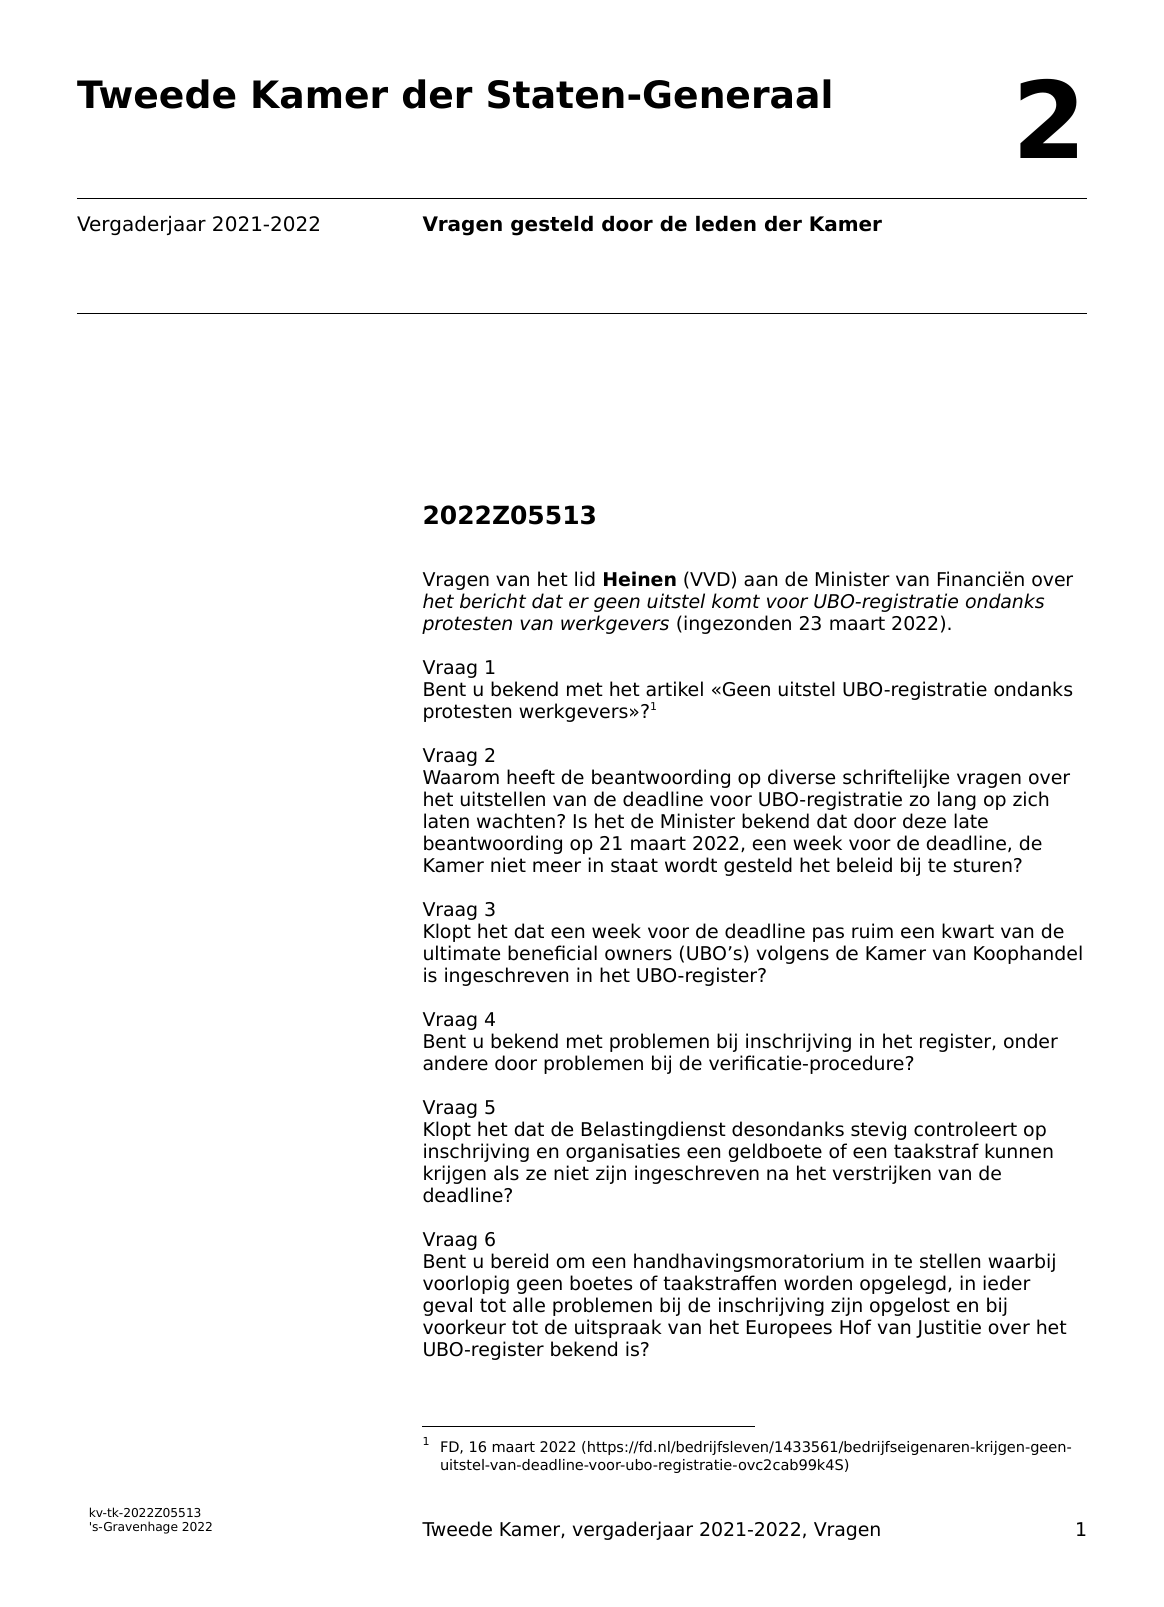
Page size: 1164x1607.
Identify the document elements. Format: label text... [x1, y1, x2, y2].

text FD, 16 maart 2022 (https://fd.nl/bedrijfsleven/1433561/bedrijfseigenaren-krijgen-geen-uitstel-van-deadline-voor-ubo-registratie-ovc2cab99k4S) [422, 1435, 1087, 1474]
table_cell Vergaderjaar 2021-2022 [77, 199, 422, 313]
text Bent u bereid om een handhavingsmoratorium in te stellen waarbij voorlopig geen boetes of taakstraffen worden opgelegd, in ieder geval tot alle problemen bij de inschrijving zijn opgelost en bij voorkeur tot de uitspraak van het Europees Hof van Justitie over het UBO-register bekend is? [422, 1251, 1087, 1361]
text Klopt het dat de Belastingdienst desondanks stevig controleert op inschrijving en organisaties een geldboete of een taakstraf kunnen krijgen als ze niet zijn ingeschreven na het verstrijken van de deadline? [422, 1119, 1087, 1207]
text Vragen van het lid Heinen (VVD) aan de Minister van Financiën over het bericht dat er geen uitstel komt voor UBO-registratie ondanks protesten van werkgevers (ingezonden 23 maart 2022). [422, 569, 1087, 635]
text Vraag 4 [422, 1009, 1087, 1031]
text Vraag 5 [422, 1097, 1087, 1119]
text Vraag 3 [422, 899, 1087, 921]
text kv-tk-2022Z05513 [88, 1506, 323, 1520]
text 's-Gravenhage 2022 [88, 1520, 323, 1534]
text Waarom heeft de beantwoording op diverse schriftelijke vragen over het uitstellen van de deadline voor UBO-registratie zo lang op zich laten wachten? Is het de Minister bekend dat door deze late beantwoording op 21 maart 2022, een week voor de deadline, de Kamer niet meer in staat wordt gesteld het beleid bij te sturen? [422, 767, 1087, 877]
table_header 2 [886, 59, 1087, 198]
text Klopt het dat een week voor de deadline pas ruim een kwart van de ultimate beneficial owners (UBO’s) volgens de Kamer van Koophandel is ingeschreven in het UBO-register? [422, 921, 1087, 987]
text Bent u bekend met problemen bij inschrijving in het register, onder andere door problemen bij de verificatie-procedure? [422, 1031, 1087, 1075]
text Bent u bekend met het artikel «Geen uitstel UBO-registratie ondanks protesten werkgevers»? [422, 679, 1087, 723]
text 2022Z05513 [422, 501, 1087, 531]
text Vraag 2 [422, 745, 1087, 767]
text Vraag 1 [422, 657, 1087, 679]
table_cell Vragen gesteld door de leden der Kamer [422, 199, 1087, 313]
table_header Tweede Kamer der Staten-Generaal [77, 59, 886, 198]
text Vraag 6 [422, 1229, 1087, 1251]
